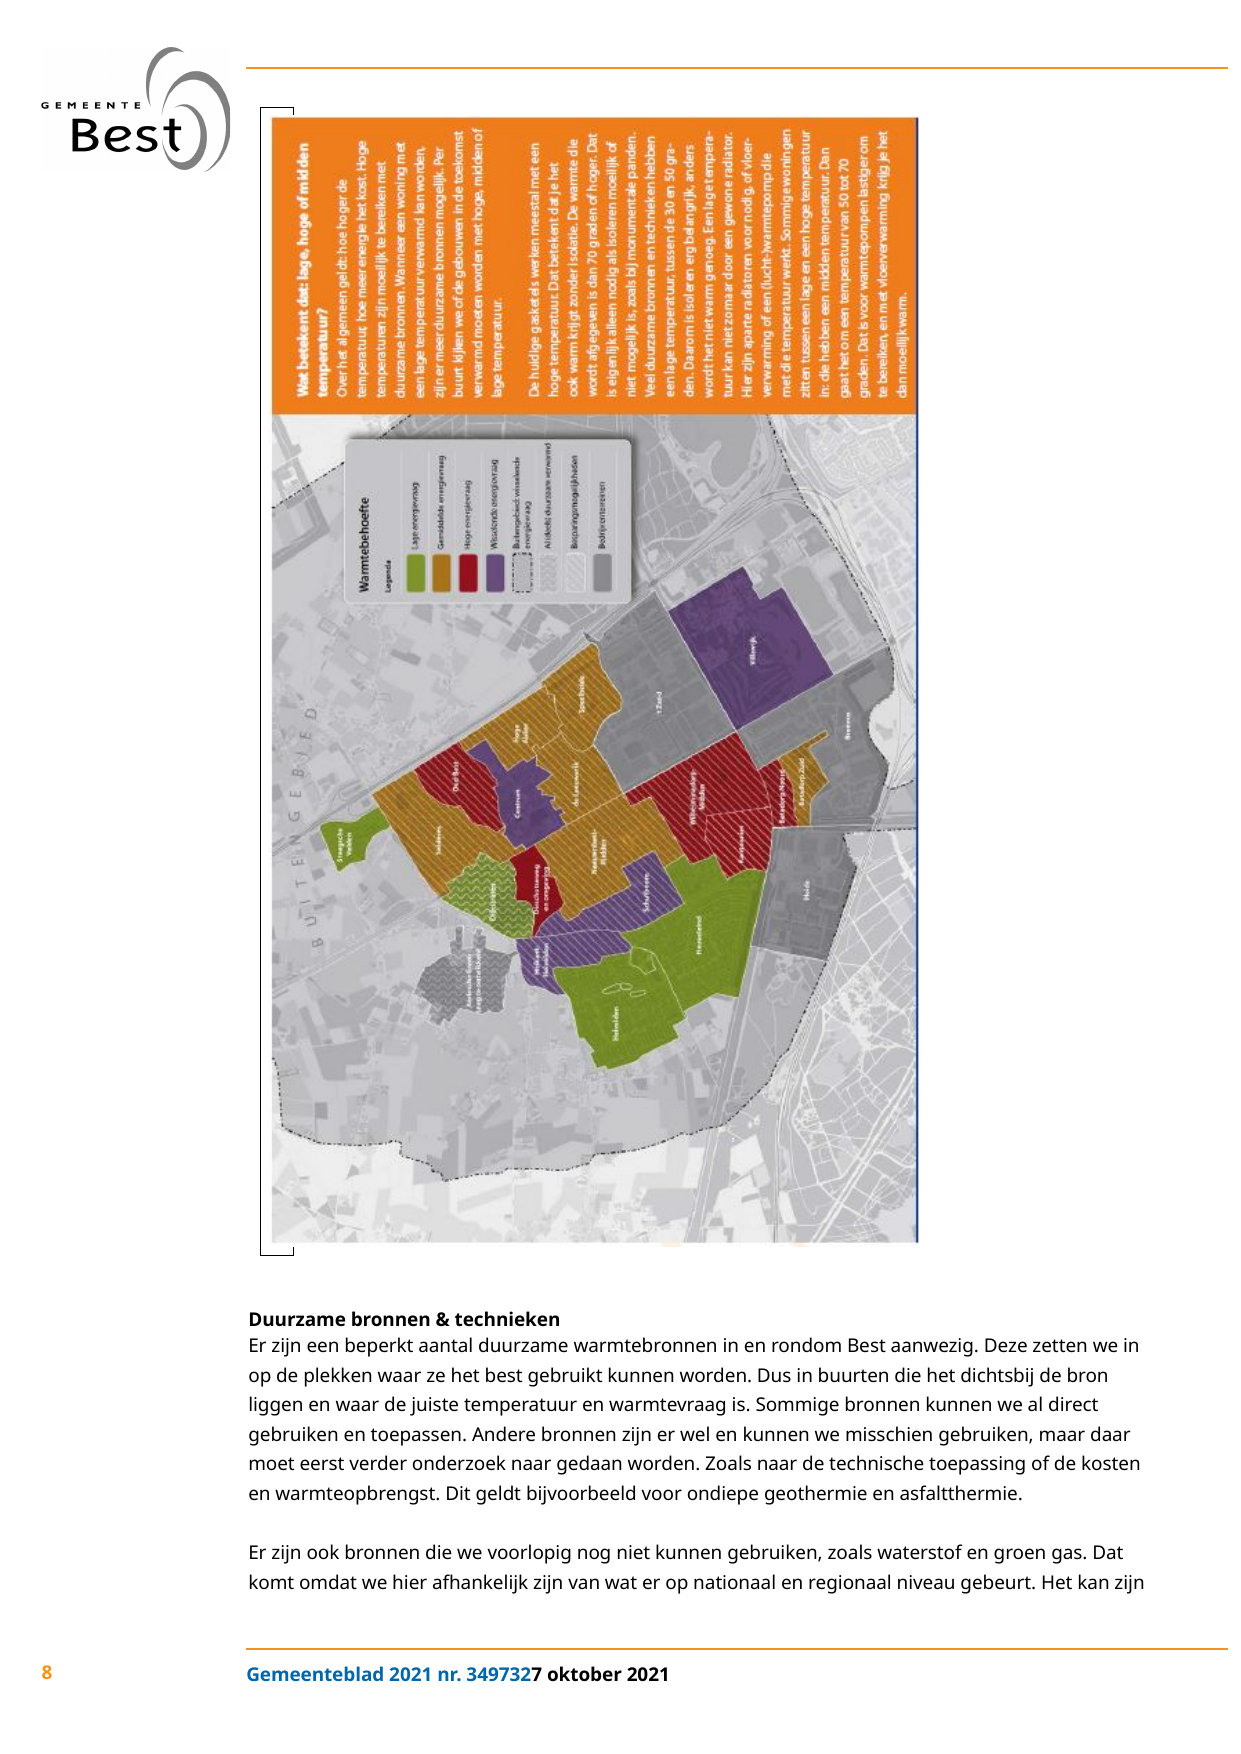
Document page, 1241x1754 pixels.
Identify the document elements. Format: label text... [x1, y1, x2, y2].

text Er zijn een beperkt aantal duurzame warmtebronnen in en rondom Best aanwezig. Deze zetten we in op de plekken waar ze het best gebruikt kunnen worden. Dus in buurten die het dichtsbij de bron liggen en waar de juiste temperatuur en warmtevraag is. Sommige bronnen kunnen we al direct gebruiken en toepassen. Andere bronnen zijn er wel en kunnen we misschien gebruiken, maar daar moet eerst verder onderzoek naar gedaan worden. Zoals naar de technische toepassing of de kosten en warmteopbrengst. Dit geldt bijvoorbeeld voor ondiepe geothermie en asfaltthermie. [248, 1332, 1152, 1506]
text Er zijn ook bronnen die we voorlopig nog niet kunnen gebruiken, zoals waterstof en groen gas. Dat komt omdat we hier afhankelijk zijn van wat er op nationaal en regionaal niveau gebeurt. Het kan zijn [248, 1539, 1152, 1594]
picture [41, 47, 231, 172]
text Duurzame bronnen & technieken [248, 1306, 1152, 1332]
picture [268, 115, 919, 1247]
